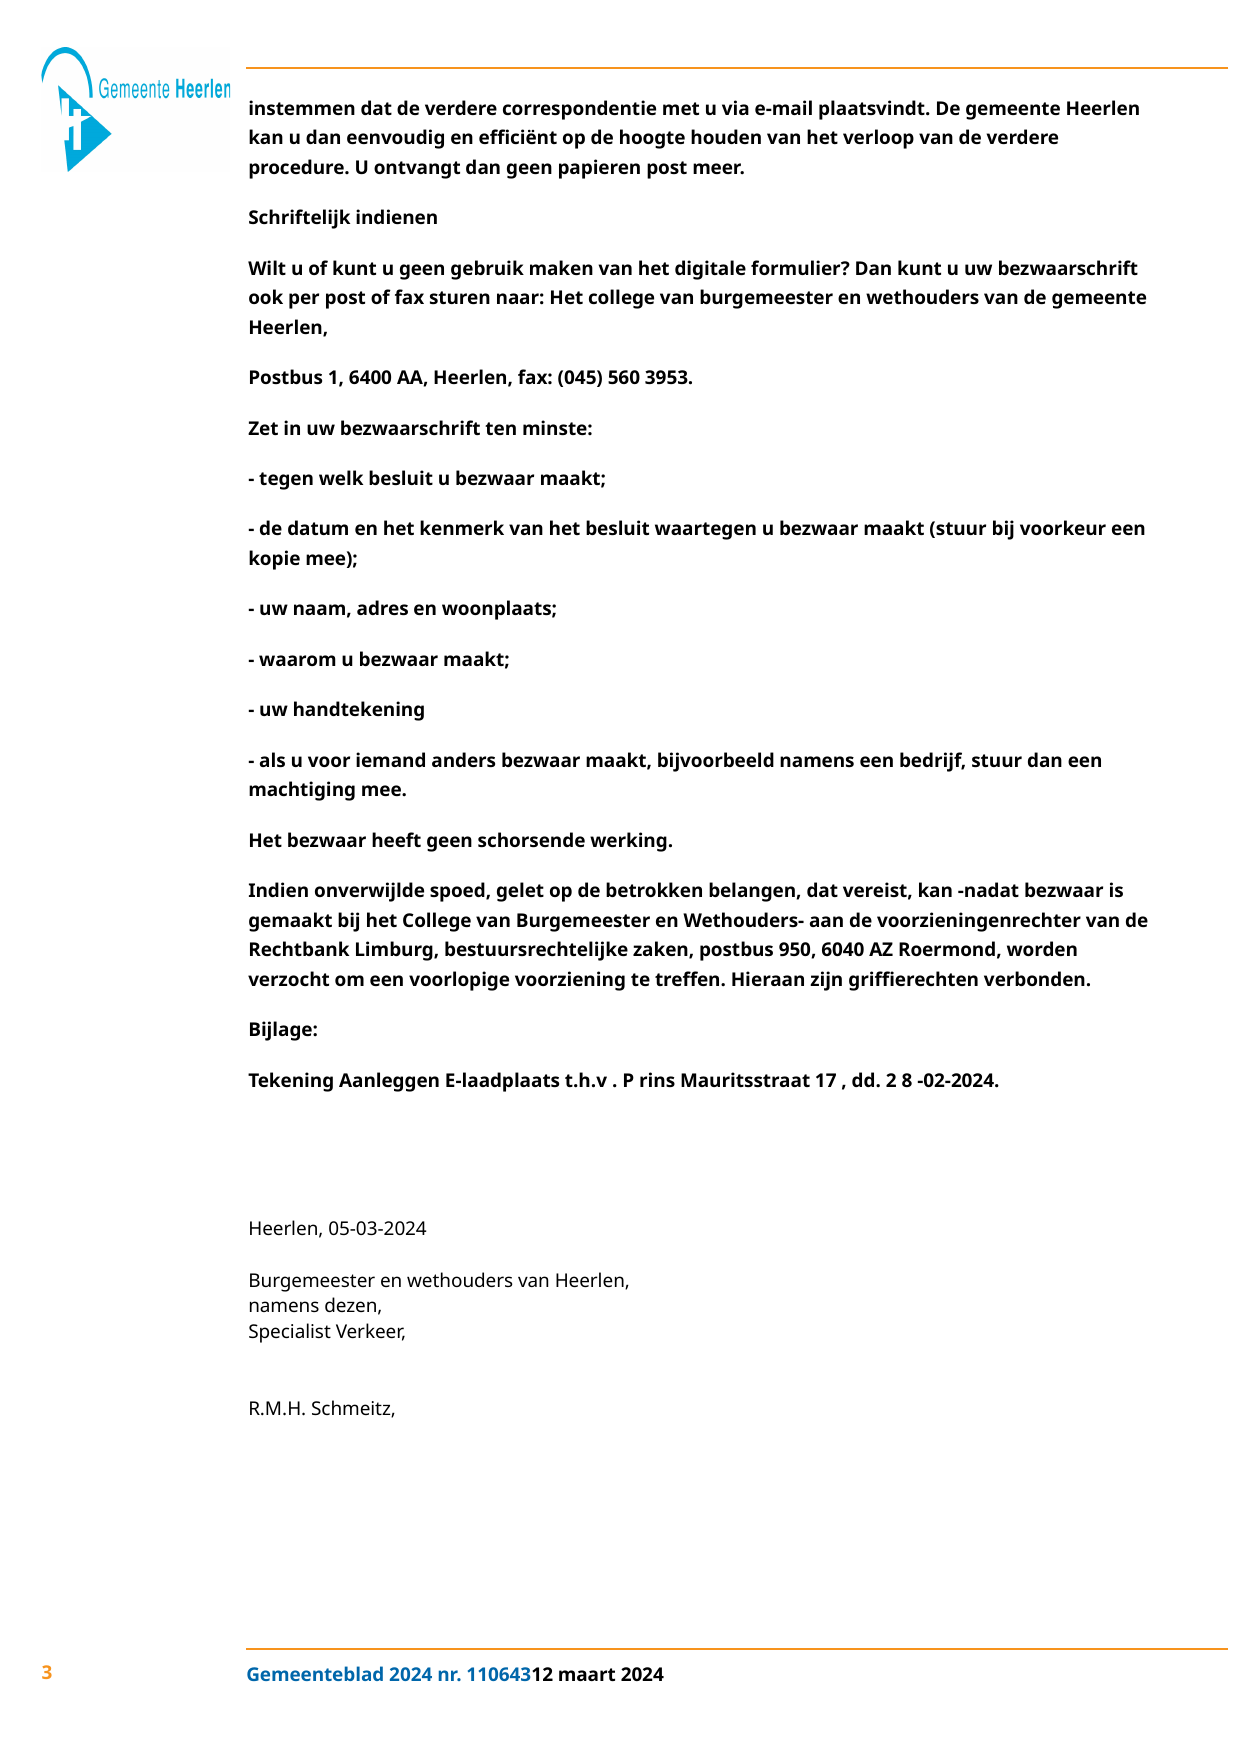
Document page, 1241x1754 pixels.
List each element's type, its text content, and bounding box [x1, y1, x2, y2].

text - uw handtekening [248, 696, 1152, 722]
text Specialist Verkeer, [248, 1318, 1152, 1344]
text instemmen dat de verdere correspondentie met u via e-mail plaatsvindt. De gemeente Heerlen kan u dan eenvoudig en efficiënt op de hoogte houden van het verloop van de verdere procedure. U ontvangt dan geen papieren post meer. [248, 95, 1152, 180]
picture [41, 47, 59, 70]
text namens dezen, [248, 1293, 1152, 1318]
text Zet in uw bezwaarschrift ten minste: [248, 415, 1152, 441]
text Postbus 1, 6400 AA, Heerlen, fax: (045) 560 3953. [248, 364, 1152, 390]
text Het bezwaar heeft geen schorsende werking. [248, 827, 1152, 853]
text Tekening Aanleggen E-laadplaats t.h.v . P rins Mauritsstraat 17 , dd. 2 8 -02-2024. [248, 1067, 1152, 1093]
text Schriftelijk indienen [248, 204, 1152, 230]
text - waarom u bezwaar maakt; [248, 646, 1152, 672]
text Indien onverwijlde spoed, gelet op de betrokken belangen, dat vereist, kan -nadat bezwaar is gemaakt bij het College van Burgemeester en Wethouders- aan de voorzieningenrechter van de Rechtbank Limburg, bestuursrechtelijke zaken, postbus 950, 6040 AZ Roermond, worden verzocht om een voorlopige voorziening te treffen. Hieraan zijn griffierechten verbonden. [248, 877, 1152, 992]
text Bijlage: [248, 1016, 1152, 1042]
picture [41, 47, 231, 172]
text R.M.H. Schmeitz, [248, 1396, 1152, 1421]
text Burgemeester en wethouders van Heerlen, [248, 1267, 1152, 1293]
text - uw naam, adres en woonplaats; [248, 596, 1152, 621]
text - tegen welk besluit u bezwaar maakt; [248, 465, 1152, 491]
text - de datum en het kenmerk van het besluit waartegen u bezwaar maakt (stuur bij voorkeur een kopie mee); [248, 516, 1152, 571]
text - als u voor iemand anders bezwaar maakt, bijvoorbeeld namens een bedrijf, stuur dan een machtiging mee. [248, 747, 1152, 802]
text Wilt u of kunt u geen gebruik maken van het digitale formulier? Dan kunt u uw bezwaarschrift ook per post of fax sturen naar: Het college van burgemeester en wethouders van de gemeente Heerlen, [248, 255, 1152, 340]
text Heerlen, 05-03-2024 [248, 1216, 1152, 1241]
